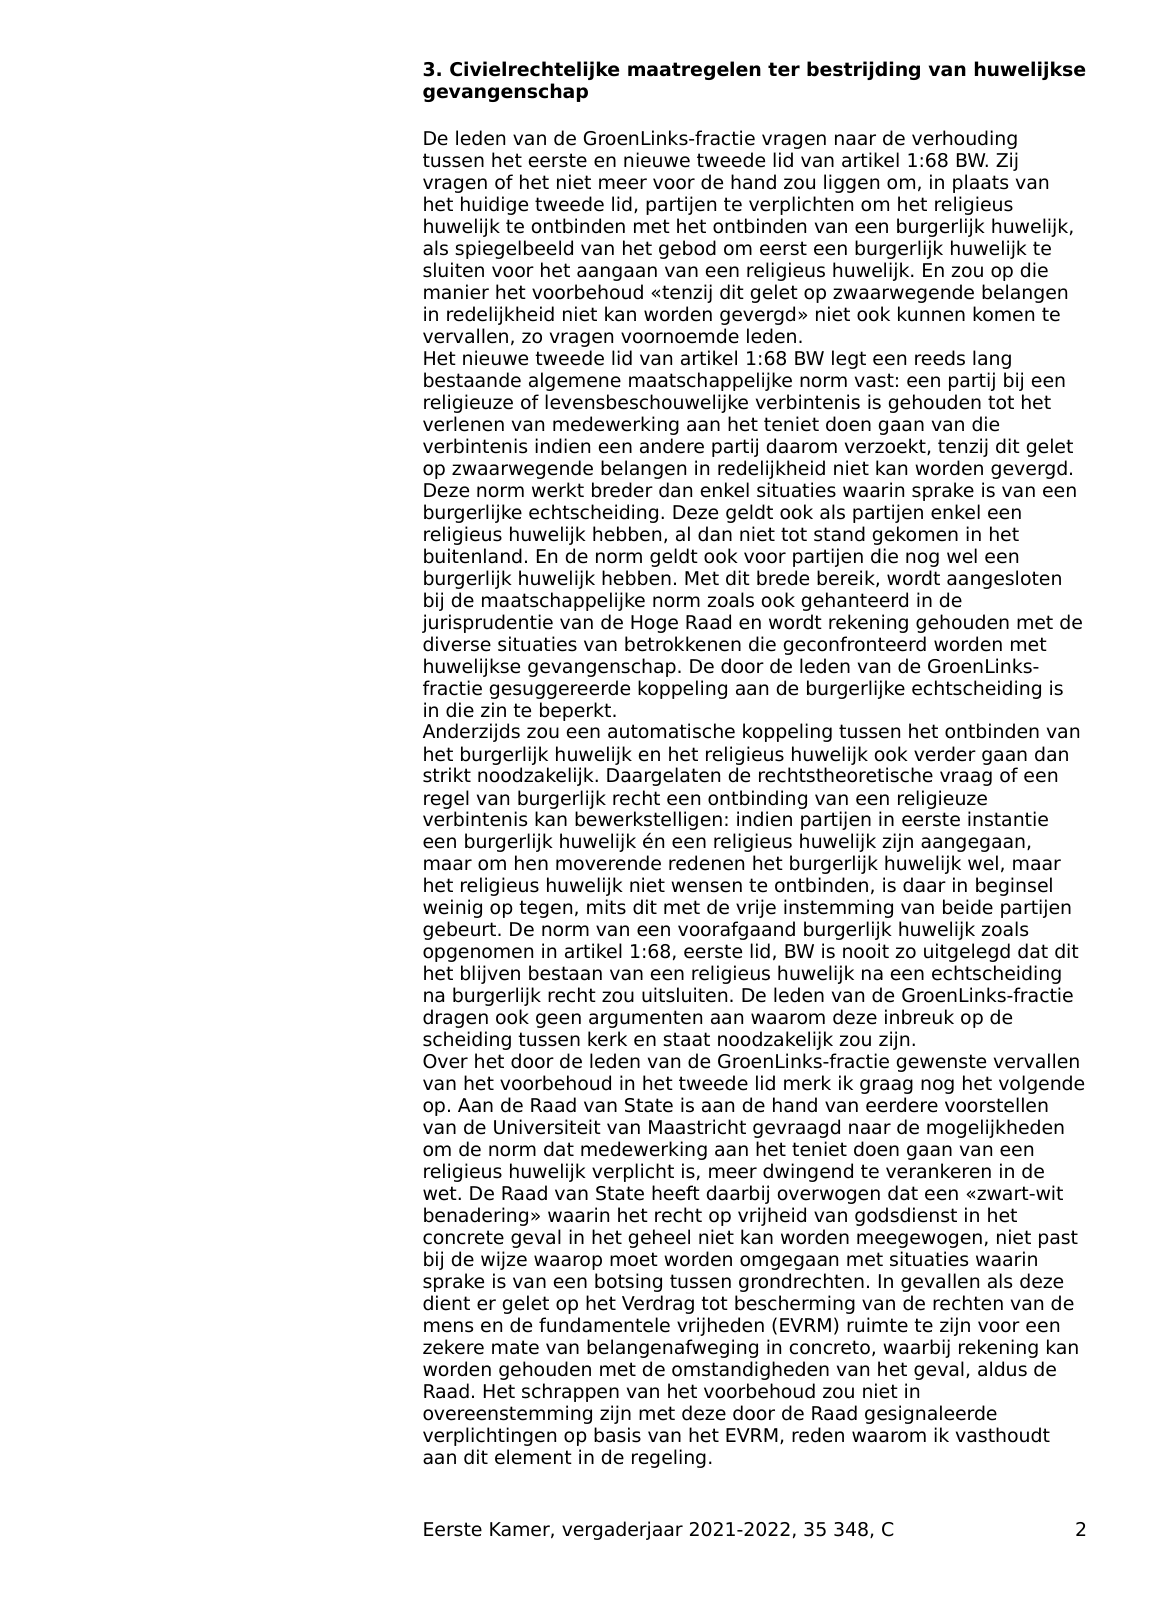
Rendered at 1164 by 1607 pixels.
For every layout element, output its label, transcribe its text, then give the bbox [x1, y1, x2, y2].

text Over het door de leden van de GroenLinks-fractie gewenste vervallen van het voorbehoud in het tweede lid merk ik graag nog het volgende op. Aan de Raad van State is aan de hand van eerdere voorstellen van de Universiteit van Maastricht gevraagd naar de mogelijkheden om de norm dat medewerking aan het teniet doen gaan van een religieus huwelijk verplicht is, meer dwingend te verankeren in de wet. De Raad van State heeft daarbij overwogen dat een «zwart-wit benadering» waarin het recht op vrijheid van godsdienst in het concrete geval in het geheel niet kan worden meegewogen, niet past bij de wijze waarop moet worden omgegaan met situaties waarin sprake is van een botsing tussen grondrechten. In gevallen als deze dient er gelet op het Verdrag tot bescherming van de rechten van de mens en de fundamentele vrijheden (EVRM) ruimte te zijn voor een zekere mate van belangenafweging in concreto, waarbij rekening kan worden gehouden met de omstandigheden van het geval, aldus de Raad. Het schrappen van het voorbehoud zou niet in overeenstemming zijn met deze door de Raad gesignaleerde verplichtingen op basis van het EVRM, reden waarom ik vasthoudt aan dit element in de regeling. [422, 1051, 1087, 1469]
text De leden van de GroenLinks-fractie vragen naar de verhouding tussen het eerste en nieuwe tweede lid van artikel 1:68 BW. Zij vragen of het niet meer voor de hand zou liggen om, in plaats van het huidige tweede lid, partijen te verplichten om het religieus huwelijk te ontbinden met het ontbinden van een burgerlijk huwelijk, als spiegelbeeld van het gebod om eerst een burgerlijk huwelijk te sluiten voor het aangaan van een religieus huwelijk. En zou op die manier het voorbehoud «tenzij dit gelet op zwaarwegende belangen in redelijkheid niet kan worden gevergd» niet ook kunnen komen te vervallen, zo vragen voornoemde leden. [422, 128, 1087, 348]
text Het nieuwe tweede lid van artikel 1:68 BW legt een reeds lang bestaande algemene maatschappelijke norm vast: een partij bij een religieuze of levensbeschouwelijke verbintenis is gehouden tot het verlenen van medewerking aan het teniet doen gaan van die verbintenis indien een andere partij daarom verzoekt, tenzij dit gelet op zwaarwegende belangen in redelijkheid niet kan worden gevergd. Deze norm werkt breder dan enkel situaties waarin sprake is van een burgerlijke echtscheiding. Deze geldt ook als partijen enkel een religieus huwelijk hebben, al dan niet tot stand gekomen in het buitenland. En de norm geldt ook voor partijen die nog wel een burgerlijk huwelijk hebben. Met dit brede bereik, wordt aangesloten bij de maatschappelijke norm zoals ook gehanteerd in de jurisprudentie van de Hoge Raad en wordt rekening gehouden met de diverse situaties van betrokkenen die geconfronteerd worden met huwelijkse gevangenschap. De door de leden van de GroenLinks-fractie gesuggereerde koppeling aan de burgerlijke echtscheiding is in die zin te beperkt. [422, 348, 1087, 721]
subtitle 3. Civielrechtelijke maatregelen ter bestrijding van huwelijkse gevangenschap [422, 59, 1087, 103]
text Anderzijds zou een automatische koppeling tussen het ontbinden van het burgerlijk huwelijk en het religieus huwelijk ook verder gaan dan strikt noodzakelijk. Daargelaten de rechtstheoretische vraag of een regel van burgerlijk recht een ontbinding van een religieuze verbintenis kan bewerkstelligen: indien partijen in eerste instantie een burgerlijk huwelijk én een religieus huwelijk zijn aangegaan, maar om hen moverende redenen het burgerlijk huwelijk wel, maar het religieus huwelijk niet wensen te ontbinden, is daar in beginsel weinig op tegen, mits dit met de vrije instemming van beide partijen gebeurt. De norm van een voorafgaand burgerlijk huwelijk zoals opgenomen in artikel 1:68, eerste lid, BW is nooit zo uitgelegd dat dit het blijven bestaan van een religieus huwelijk na een echtscheiding na burgerlijk recht zou uitsluiten. De leden van de GroenLinks-fractie dragen ook geen argumenten aan waarom deze inbreuk op de scheiding tussen kerk en staat noodzakelijk zou zijn. [422, 721, 1087, 1051]
